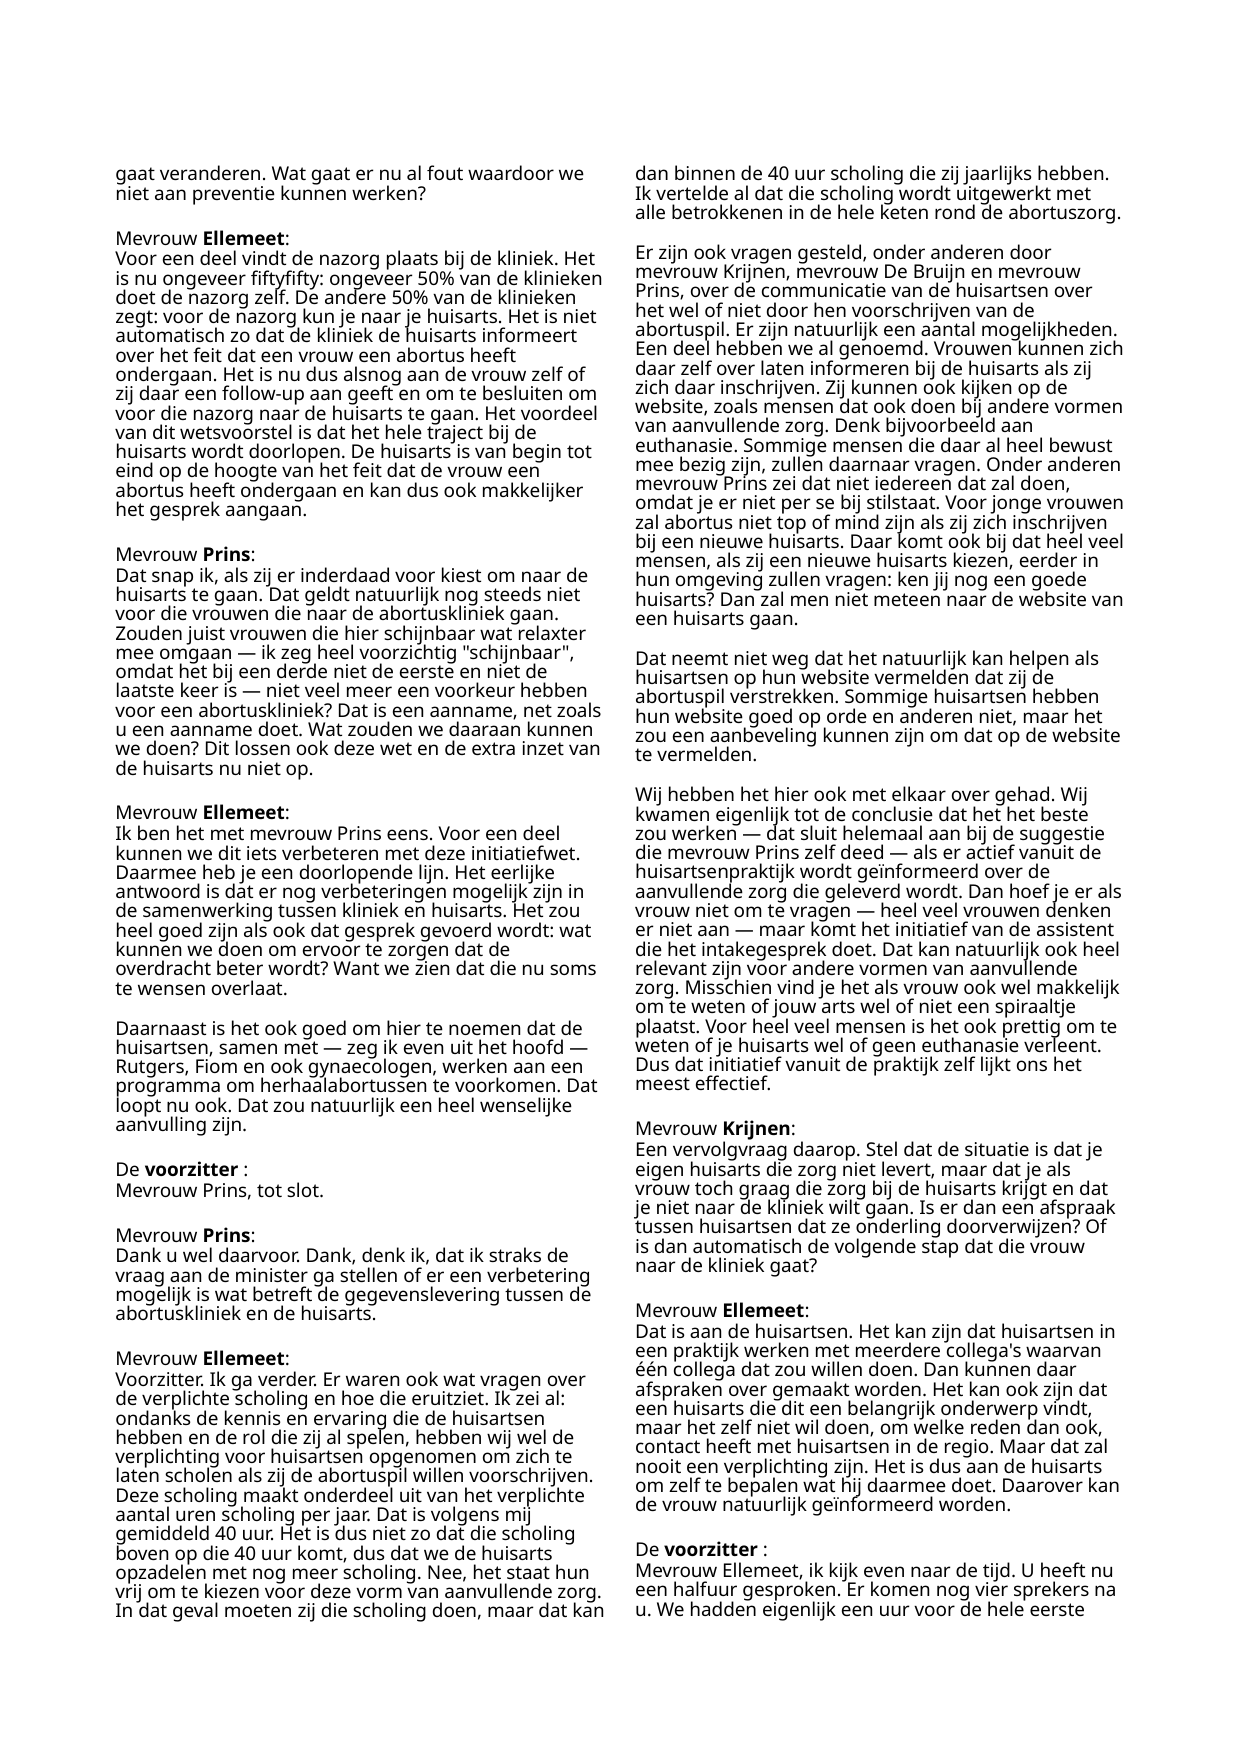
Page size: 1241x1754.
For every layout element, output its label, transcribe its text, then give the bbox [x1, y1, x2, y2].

text gaat veranderen. Wat gaat er nu al fout waardoor we niet aan preventie kunnen werken? [115, 165, 605, 204]
text Mevrouw Ellemeet: [115, 1345, 605, 1371]
text Dank u wel daarvoor. Dank, denk ik, dat ik straks de vraag aan de minister ga stellen of er een verbetering mogelijk is wat betreft de gegevenslevering tussen de abortuskliniek en de huisarts. [115, 1247, 605, 1324]
text Dat neemt niet weg dat het natuurlijk kan helpen als huisartsen op hun website vermelden dat zij de abortuspil verstrekken. Sommige huisartsen hebben hun website goed op orde en anderen niet, maar het zou een aanbeveling kunnen zijn om dat op de website te vermelden. [635, 650, 1125, 766]
text De voorzitter : [115, 1156, 605, 1182]
text dan binnen de 40 uur scholing die zij jaarlijks hebben. Ik vertelde al dat die scholing wordt uitgewerkt met alle betrokkenen in de hele keten rond de abortuszorg. [635, 165, 1125, 223]
text Mevrouw Prins: [115, 1222, 605, 1247]
text Mevrouw Ellemeet: [115, 225, 605, 250]
text Mevrouw Ellemeet: [635, 1297, 1125, 1323]
text Mevrouw Ellemeet: [115, 799, 605, 825]
text Er zijn ook vragen gesteld, onder anderen door mevrouw Krijnen, mevrouw De Bruijn en mevrouw Prins, over de communicatie van de huisartsen over het wel of niet door hen voorschrijven van de abortuspil. Er zijn natuurlijk een aantal mogelijkheden. Een deel hebben we al genoemd. Vrouwen kunnen zich daar zelf over laten informeren bij de huisarts als zij zich daar inschrijven. Zij kunnen ook kijken op de website, zoals mensen dat ook doen bij andere vormen van aanvullende zorg. Denk bijvoorbeeld aan euthanasie. Sommige mensen die daar al heel bewust mee bezig zijn, zullen daarnaar vragen. Onder anderen mevrouw Prins zei dat niet iedereen dat zal doen, omdat je er niet per se bij stilstaat. Voor jonge vrouwen zal abortus niet top of mind zijn als zij zich inschrijven bij een nieuwe huisarts. Daar komt ook bij dat heel veel mensen, als zij een nieuwe huisarts kiezen, eerder in hun omgeving zullen vragen: ken jij nog een goede huisarts? Dan zal men niet meteen naar de website van een huisarts gaan. [635, 244, 1125, 629]
text Ik ben het met mevrouw Prins eens. Voor een deel kunnen we dit iets verbeteren met deze initiatiefwet. Daarmee heb je een doorlopende lijn. Het eerlijke antwoord is dat er nog verbeteringen mogelijk zijn in de samenwerking tussen kliniek en huisarts. Het zou heel goed zijn als ook dat gesprek gevoerd wordt: wat kunnen we doen om ervoor te zorgen dat de overdracht beter wordt? Want we zien dat die nu soms te wensen overlaat. [115, 825, 605, 999]
text De voorzitter : [635, 1536, 1125, 1562]
text Mevrouw Prins: [115, 541, 605, 567]
text Dat is aan de huisartsen. Het kan zijn dat huisartsen in een praktijk werken met meerdere collega's waarvan één collega dat zou willen doen. Dan kunnen daar afspraken over gemaakt worden. Het kan ook zijn dat een huisarts die dit een belangrijk onderwerp vindt, maar het zelf niet wil doen, om welke reden dan ook, contact heeft met huisartsen in de regio. Maar dat zal nooit een verplichting zijn. Het is dus aan de huisarts om zelf te bepalen wat hij daarmee doet. Daarover kan de vrouw natuurlijk geïnformeerd worden. [635, 1323, 1125, 1515]
text Mevrouw Ellemeet, ik kijk even naar de tijd. U heeft nu een halfuur gesproken. Er komen nog vier sprekers na u. We hadden eigenlijk een uur voor de hele eerste [635, 1562, 1125, 1620]
text Mevrouw Prins, tot slot. [115, 1182, 605, 1201]
text Mevrouw Krijnen: [635, 1116, 1125, 1141]
text Daarnaast is het ook goed om hier te noemen dat de huisartsen, samen met — zeg ik even uit het hoofd — Rutgers, Fiom en ook gynaecologen, werken aan een programma om herhaalabortussen te voorkomen. Dat loopt nu ook. Dat zou natuurlijk een heel wenselijke aanvulling zijn. [115, 1019, 605, 1135]
text Een vervolgvraag daarop. Stel dat de situatie is dat je eigen huisarts die zorg niet levert, maar dat je als vrouw toch graag die zorg bij de huisarts krijgt en dat je niet naar de kliniek wilt gaan. Is er dan een afspraak tussen huisartsen dat ze onderling doorverwijzen? Of is dan automatisch de volgende stap dat die vrouw naar de kliniek gaat? [635, 1141, 1125, 1276]
text Voor een deel vindt de nazorg plaats bij de kliniek. Het is nu ongeveer fiftyfifty: ongeveer 50% van de klinieken doet de nazorg zelf. De andere 50% van de klinieken zegt: voor de nazorg kun je naar je huisarts. Het is niet automatisch zo dat de kliniek de huisarts informeert over het feit dat een vrouw een abortus heeft ondergaan. Het is nu dus alsnog aan de vrouw zelf of zij daar een follow-up aan geeft en om te besluiten om voor die nazorg naar de huisarts te gaan. Het voordeel van dit wetsvoorstel is dat het hele traject bij de huisarts wordt doorlopen. De huisarts is van begin tot eind op de hoogte van het feit dat de vrouw een abortus heeft ondergaan en kan dus ook makkelijker het gesprek aangaan. [115, 250, 605, 520]
text Wij hebben het hier ook met elkaar over gehad. Wij kwamen eigenlijk tot de conclusie dat het het beste zou werken — dat sluit helemaal aan bij de suggestie die mevrouw Prins zelf deed — als er actief vanuit de huisartsenpraktijk wordt geïnformeerd over de aanvullende zorg die geleverd wordt. Dan hoef je er als vrouw niet om te vragen — heel veel vrouwen denken er niet aan — maar komt het initiatief van de assistent die het intakegesprek doet. Dat kan natuurlijk ook heel relevant zijn voor andere vormen van aanvullende zorg. Misschien vind je het als vrouw ook wel makkelijk om te weten of jouw arts wel of niet een spiraaltje plaatst. Voor heel veel mensen is het ook prettig om te weten of je huisarts wel of geen euthanasie verleent. Dus dat initiatief vanuit de praktijk zelf lijkt ons het meest effectief. [635, 786, 1125, 1095]
text Voorzitter. Ik ga verder. Er waren ook wat vragen over de verplichte scholing en hoe die eruitziet. Ik zei al: ondanks de kennis en ervaring die de huisartsen hebben en de rol die zij al spelen, hebben wij wel de verplichting voor huisartsen opgenomen om zich te laten scholen als zij de abortuspil willen voorschrijven. Deze scholing maakt onderdeel uit van het verplichte aantal uren scholing per jaar. Dat is volgens mij gemiddeld 40 uur. Het is dus niet zo dat die scholing boven op die 40 uur komt, dus dat we de huisarts opzadelen met nog meer scholing. Nee, het staat hun vrij om te kiezen voor deze vorm van aanvullende zorg. In dat geval moeten zij die scholing doen, maar dat kan [115, 1371, 605, 1622]
text Dat snap ik, als zij er inderdaad voor kiest om naar de huisarts te gaan. Dat geldt natuurlijk nog steeds niet voor die vrouwen die naar de abortuskliniek gaan. Zouden juist vrouwen die hier schijnbaar wat relaxter mee omgaan — ik zeg heel voorzichtig "schijnbaar", omdat het bij een derde niet de eerste en niet de laatste keer is — niet veel meer een voorkeur hebben voor een abortuskliniek? Dat is een aanname, net zoals u een aanname doet. Wat zouden we daaraan kunnen we doen? Dit lossen ook deze wet en de extra inzet van de huisarts nu niet op. [115, 567, 605, 779]
